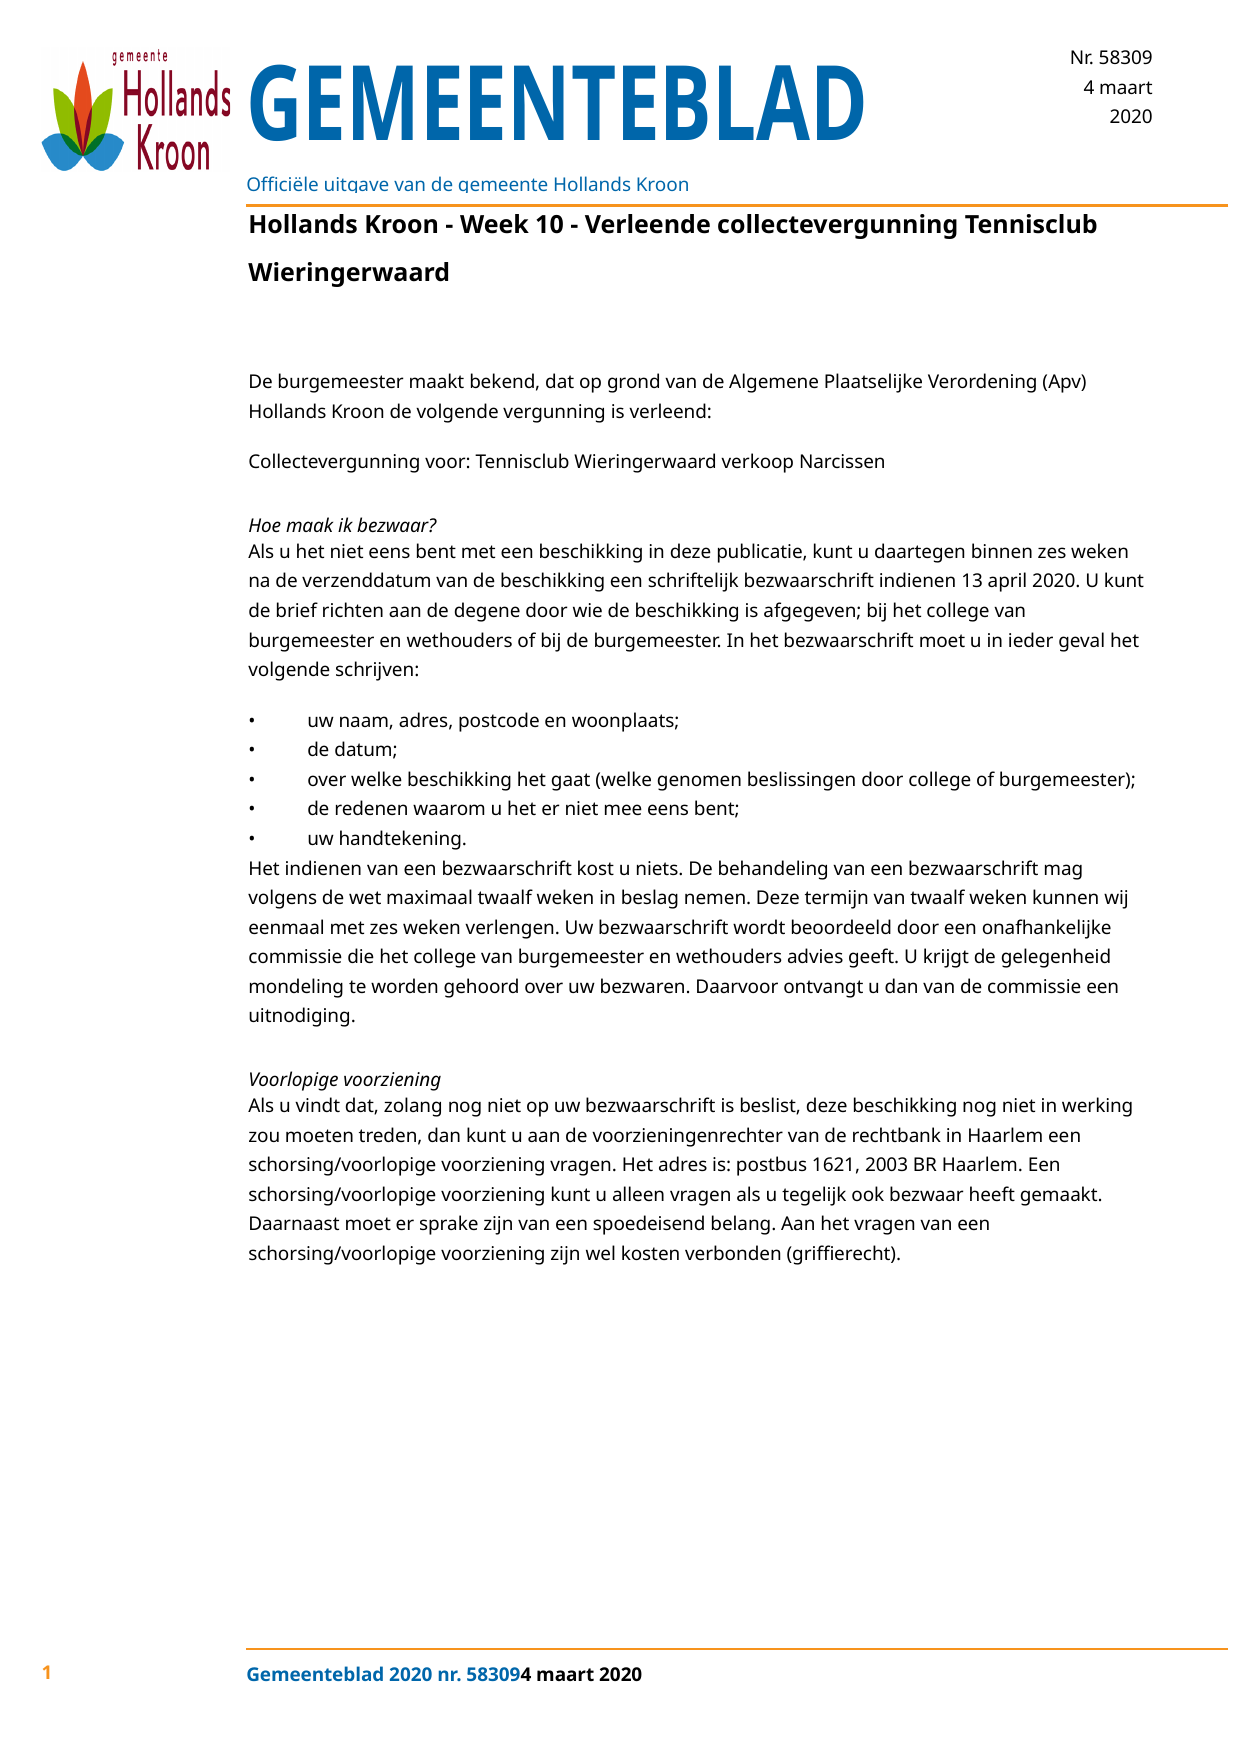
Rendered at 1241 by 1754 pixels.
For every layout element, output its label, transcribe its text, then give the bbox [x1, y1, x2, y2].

text De burgemeester maakt bekend, dat op grond van de Algemene Plaatselijke Verordening (Apv) Hollands Kroon de volgende vergunning is verleend: [248, 368, 1152, 424]
text Hollands Kroon - Week 10 - Verleende collectevergunning Tennisclub Wieringerwaard [248, 207, 1152, 288]
list de redenen waarom u het er niet mee eens bent; [248, 796, 1152, 821]
list uw naam, adres, postcode en woonplaats; [248, 707, 1152, 732]
text Als u vindt dat, zolang nog niet op uw bezwaarschrift is beslist, deze beschikking nog niet in werking zou moeten treden, dan kunt u aan de voorzieningenrechter van de rechtbank in Haarlem een schorsing/voorlopige voorziening vragen. Het adres is: postbus 1621, 2003 BR Haarlem. Een schorsing/voorlopige voorziening kunt u alleen vragen als u tegelijk ook bezwaar heeft gemaakt. Daarnaast moet er sprake zijn van een spoedeisend belang. Aan het vragen van een schorsing/voorlopige voorziening zijn wel kosten verbonden (griffierecht). [248, 1092, 1152, 1266]
text Het indienen van een bezwaarschrift kost u niets. De behandeling van een bezwaarschrift mag volgens de wet maximaal twaalf weken in beslag nemen. Deze termijn van twaalf weken kunnen wij eenmaal met zes weken verlengen. Uw bezwaarschrift wordt beoordeeld door een onafhankelijke commissie die het college van burgemeester en wethouders advies geeft. U krijgt de gelegenheid mondeling te worden gehoord over uw bezwaren. Daarvoor ontvangt u dan van de commissie een uitnodiging. [248, 855, 1152, 1028]
picture [41, 47, 231, 172]
list over welke beschikking het gaat (welke genomen beslissingen door college of burgemeester); [248, 766, 1152, 792]
list de datum; [248, 736, 1152, 762]
text Voorlopige voorziening [248, 1067, 1152, 1092]
text Hoe maak ik bezwaar? [248, 512, 1152, 538]
text Collectevergunning voor: Tennisclub Wieringerwaard verkoop Narcissen [248, 448, 1152, 474]
text Als u het niet eens bent met een beschikking in deze publicatie, kunt u daartegen binnen zes weken na de verzenddatum van de beschikking een schriftelijk bezwaarschrift indienen 13 april 2020. U kunt de brief richten aan de degene door wie de beschikking is afgegeven; bij het college van burgemeester en wethouders of bij de burgemeester. In het bezwaarschrift moet u in ieder geval het volgende schrijven: [248, 538, 1152, 682]
list uw handtekening. [248, 825, 1152, 851]
